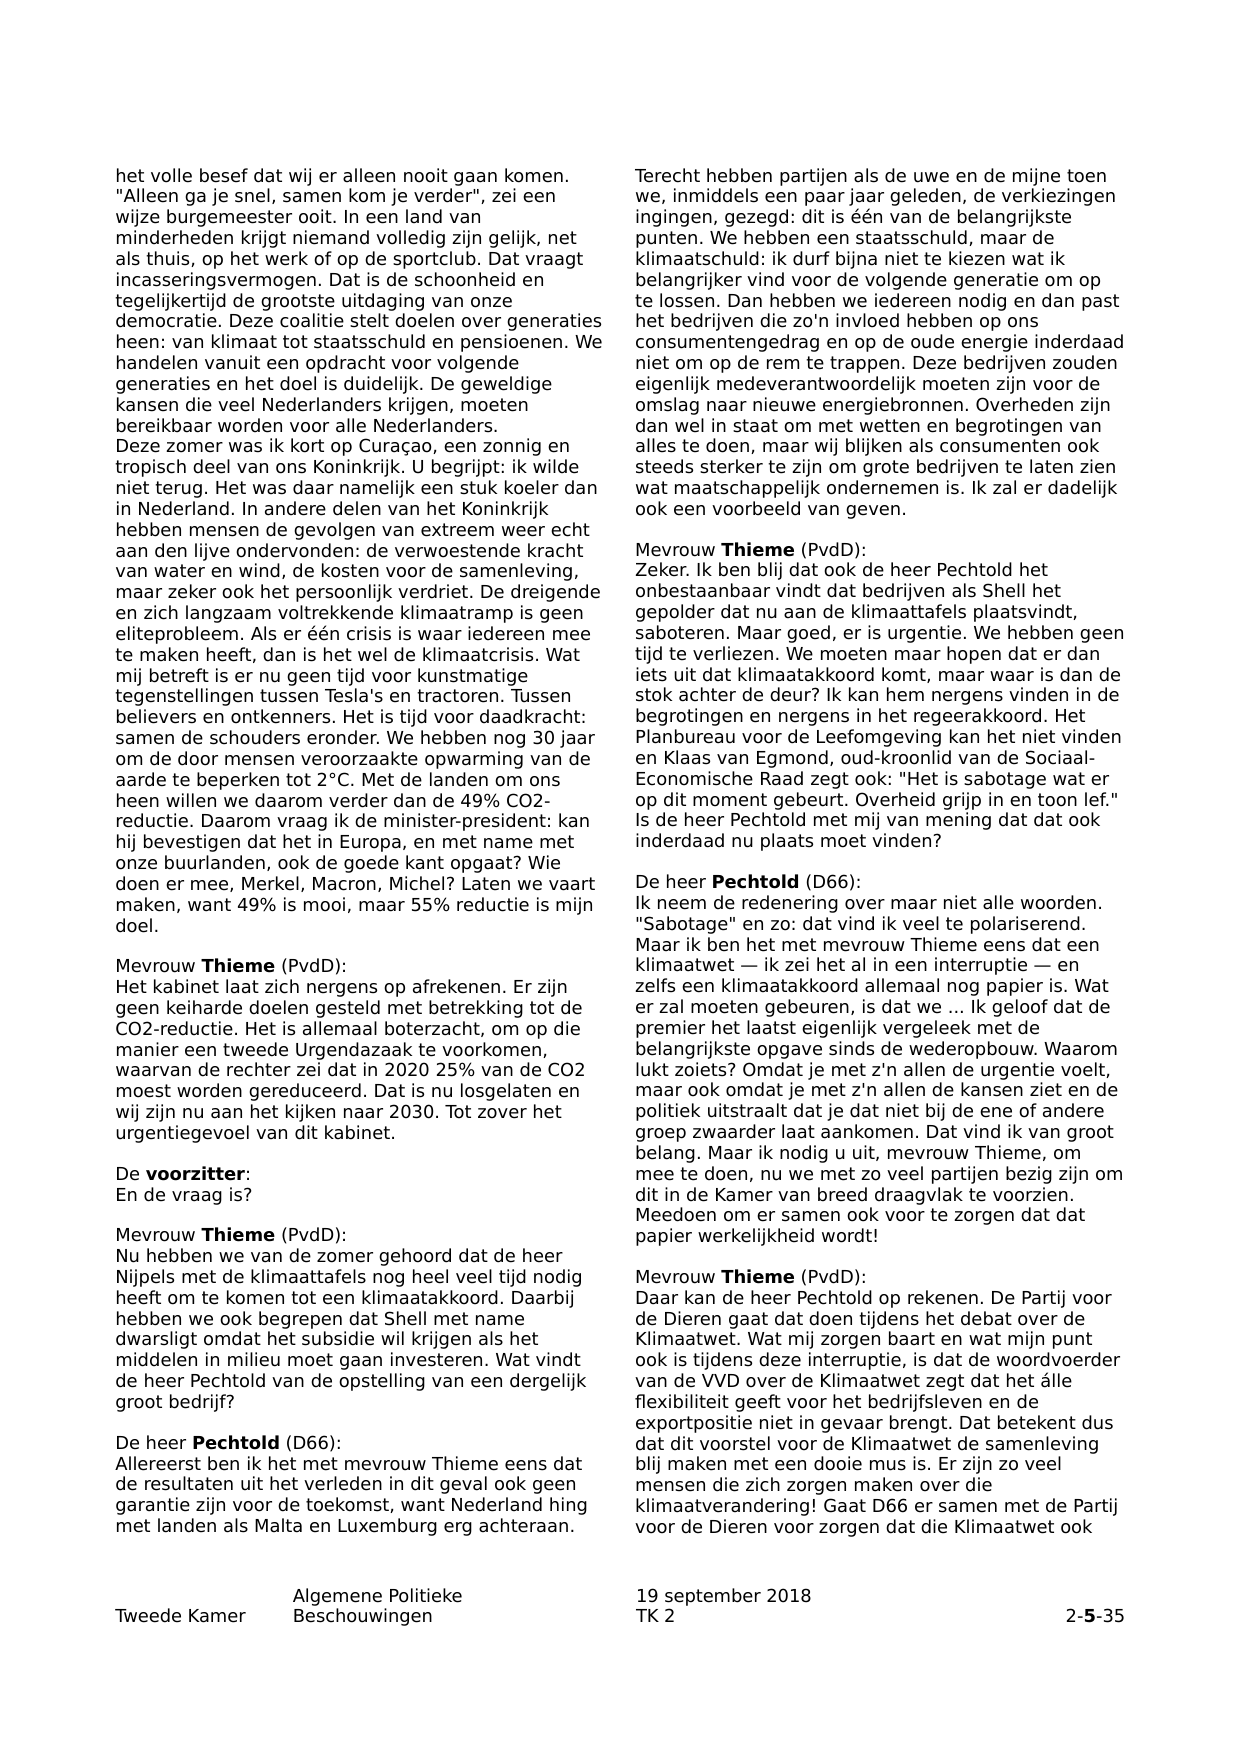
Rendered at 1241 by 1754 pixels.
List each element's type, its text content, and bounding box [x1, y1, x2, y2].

text het volle besef dat wij er alleen nooit gaan komen. "Alleen ga je snel, samen kom je verder", zei een wijze burgemeester ooit. In een land van minderheden krijgt niemand volledig zijn gelijk, net als thuis, op het werk of op de sportclub. Dat vraagt incasseringsvermogen. Dat is de schoonheid en tegelijkertijd de grootste uitdaging van onze democratie. Deze coalitie stelt doelen over generaties heen: van klimaat tot staatsschuld en pensioenen. We handelen vanuit een opdracht voor volgende generaties en het doel is duidelijk. De geweldige kansen die veel Nederlanders krijgen, moeten bereikbaar worden voor alle Nederlanders. [115, 165, 605, 436]
text Mevrouw Thieme (PvdD): [115, 1225, 605, 1246]
text De heer Pechtold (D66): [635, 872, 1125, 893]
text Mevrouw Thieme (PvdD): [115, 956, 605, 977]
text De voorzitter: [115, 1163, 605, 1184]
text Zeker. Ik ben blij dat ook de heer Pechtold het onbestaanbaar vindt dat bedrijven als Shell het gepolder dat nu aan de klimaattafels plaatsvindt, saboteren. Maar goed, er is urgentie. We hebben geen tijd te verliezen. We moeten maar hopen dat er dan iets uit dat klimaatakkoord komt, maar waar is dan de stok achter de deur? Ik kan hem nergens vinden in de begrotingen en nergens in het regeerakkoord. Het Planbureau voor de Leefomgeving kan het niet vinden en Klaas van Egmond, oud-kroonlid van de Sociaal-Economische Raad zegt ook: "Het is sabotage wat er op dit moment gebeurt. Overheid grijp in en toon lef." Is de heer Pechtold met mij van mening dat dat ook inderdaad nu plaats moet vinden? [635, 560, 1125, 852]
text Ik neem de redenering over maar niet alle woorden. "Sabotage" en zo: dat vind ik veel te polariserend. Maar ik ben het met mevrouw Thieme eens dat een klimaatwet — ik zei het al in een interruptie — en zelfs een klimaatakkoord allemaal nog papier is. Wat er zal moeten gebeuren, is dat we ... Ik geloof dat de premier het laatst eigenlijk vergeleek met de belangrijkste opgave sinds de wederopbouw. Waarom lukt zoiets? Omdat je met z'n allen de urgentie voelt, maar ook omdat je met z'n allen de kansen ziet en de politiek uitstraalt dat je dat niet bij de ene of andere groep zwaarder laat aankomen. Dat vind ik van groot belang. Maar ik nodig u uit, mevrouw Thieme, om mee te doen, nu we met zo veel partijen bezig zijn om dit in de Kamer van breed draagvlak te voorzien. Meedoen om er samen ook voor te zorgen dat dat papier werkelijkheid wordt! [635, 893, 1125, 1247]
text Mevrouw Thieme (PvdD): [635, 539, 1125, 560]
text Allereerst ben ik het met mevrouw Thieme eens dat de resultaten uit het verleden in dit geval ook geen garantie zijn voor de toekomst, want Nederland hing met landen als Malta en Luxemburg erg achteraan. [115, 1453, 605, 1537]
text Het kabinet laat zich nergens op afrekenen. Er zijn geen keiharde doelen gesteld met betrekking tot de CO2-reductie. Het is allemaal boterzacht, om op die manier een tweede Urgendazaak te voorkomen, waarvan de rechter zei dat in 2020 25% van de CO2 moest worden gereduceerd. Dat is nu losgelaten en wij zijn nu aan het kijken naar 2030. Tot zover het urgentiegevoel van dit kabinet. [115, 977, 605, 1143]
text De heer Pechtold (D66): [115, 1432, 605, 1453]
text Deze zomer was ik kort op Curaçao, een zonnig en tropisch deel van ons Koninkrijk. U begrijpt: ik wilde niet terug. Het was daar namelijk een stuk koeler dan in Nederland. In andere delen van het Koninkrijk hebben mensen de gevolgen van extreem weer echt aan den lijve ondervonden: de verwoestende kracht van water en wind, de kosten voor de samenleving, maar zeker ook het persoonlijk verdriet. De dreigende en zich langzaam voltrekkende klimaatramp is geen eliteprobleem. Als er één crisis is waar iedereen mee te maken heeft, dan is het wel de klimaatcrisis. Wat mij betreft is er nu geen tijd voor kunstmatige tegenstellingen tussen Tesla's en tractoren. Tussen believers en ontkenners. Het is tijd voor daadkracht: samen de schouders eronder. We hebben nog 30 jaar om de door mensen veroorzaakte opwarming van de aarde te beperken tot 2°C. Met de landen om ons heen willen we daarom verder dan de 49% CO2-reductie. Daarom vraag ik de minister-president: kan hij bevestigen dat het in Europa, en met name met onze buurlanden, ook de goede kant opgaat? Wie doen er mee, Merkel, Macron, Michel? Laten we vaart maken, want 49% is mooi, maar 55% reductie is mijn doel. [115, 436, 605, 936]
text Daar kan de heer Pechtold op rekenen. De Partij voor de Dieren gaat dat doen tijdens het debat over de Klimaatwet. Wat mij zorgen baart en wat mijn punt ook is tijdens deze interruptie, is dat de woordvoerder van de VVD over de Klimaatwet zegt dat het álle flexibiliteit geeft voor het bedrijfsleven en de exportpositie niet in gevaar brengt. Dat betekent dus dat dit voorstel voor de Klimaatwet de samenleving blij maken met een dooie mus is. Er zijn zo veel mensen die zich zorgen maken over die klimaatverandering! Gaat D66 er samen met de Partij voor de Dieren voor zorgen dat die Klimaatwet ook [635, 1287, 1125, 1537]
text Terecht hebben partijen als de uwe en de mijne toen we, inmiddels een paar jaar geleden, de verkiezingen ingingen, gezegd: dit is één van de belangrijkste punten. We hebben een staatsschuld, maar de klimaatschuld: ik durf bijna niet te kiezen wat ik belangrijker vind voor de volgende generatie om op te lossen. Dan hebben we iedereen nodig en dan past het bedrijven die zo'n invloed hebben op ons consumentengedrag en op de oude energie inderdaad niet om op de rem te trappen. Deze bedrijven zouden eigenlijk medeverantwoordelijk moeten zijn voor de omslag naar nieuwe energiebronnen. Overheden zijn dan wel in staat om met wetten en begrotingen van alles te doen, maar wij blijken als consumenten ook steeds sterker te zijn om grote bedrijven te laten zien wat maatschappelijk ondernemen is. Ik zal er dadelijk ook een voorbeeld van geven. [635, 165, 1125, 519]
text Mevrouw Thieme (PvdD): [635, 1267, 1125, 1287]
text En de vraag is? [115, 1184, 605, 1205]
text Nu hebben we van de zomer gehoord dat de heer Nijpels met de klimaattafels nog heel veel tijd nodig heeft om te komen tot een klimaatakkoord. Daarbij hebben we ook begrepen dat Shell met name dwarsligt omdat het subsidie wil krijgen als het middelen in milieu moet gaan investeren. Wat vindt de heer Pechtold van de opstelling van een dergelijk groot bedrijf? [115, 1246, 605, 1412]
